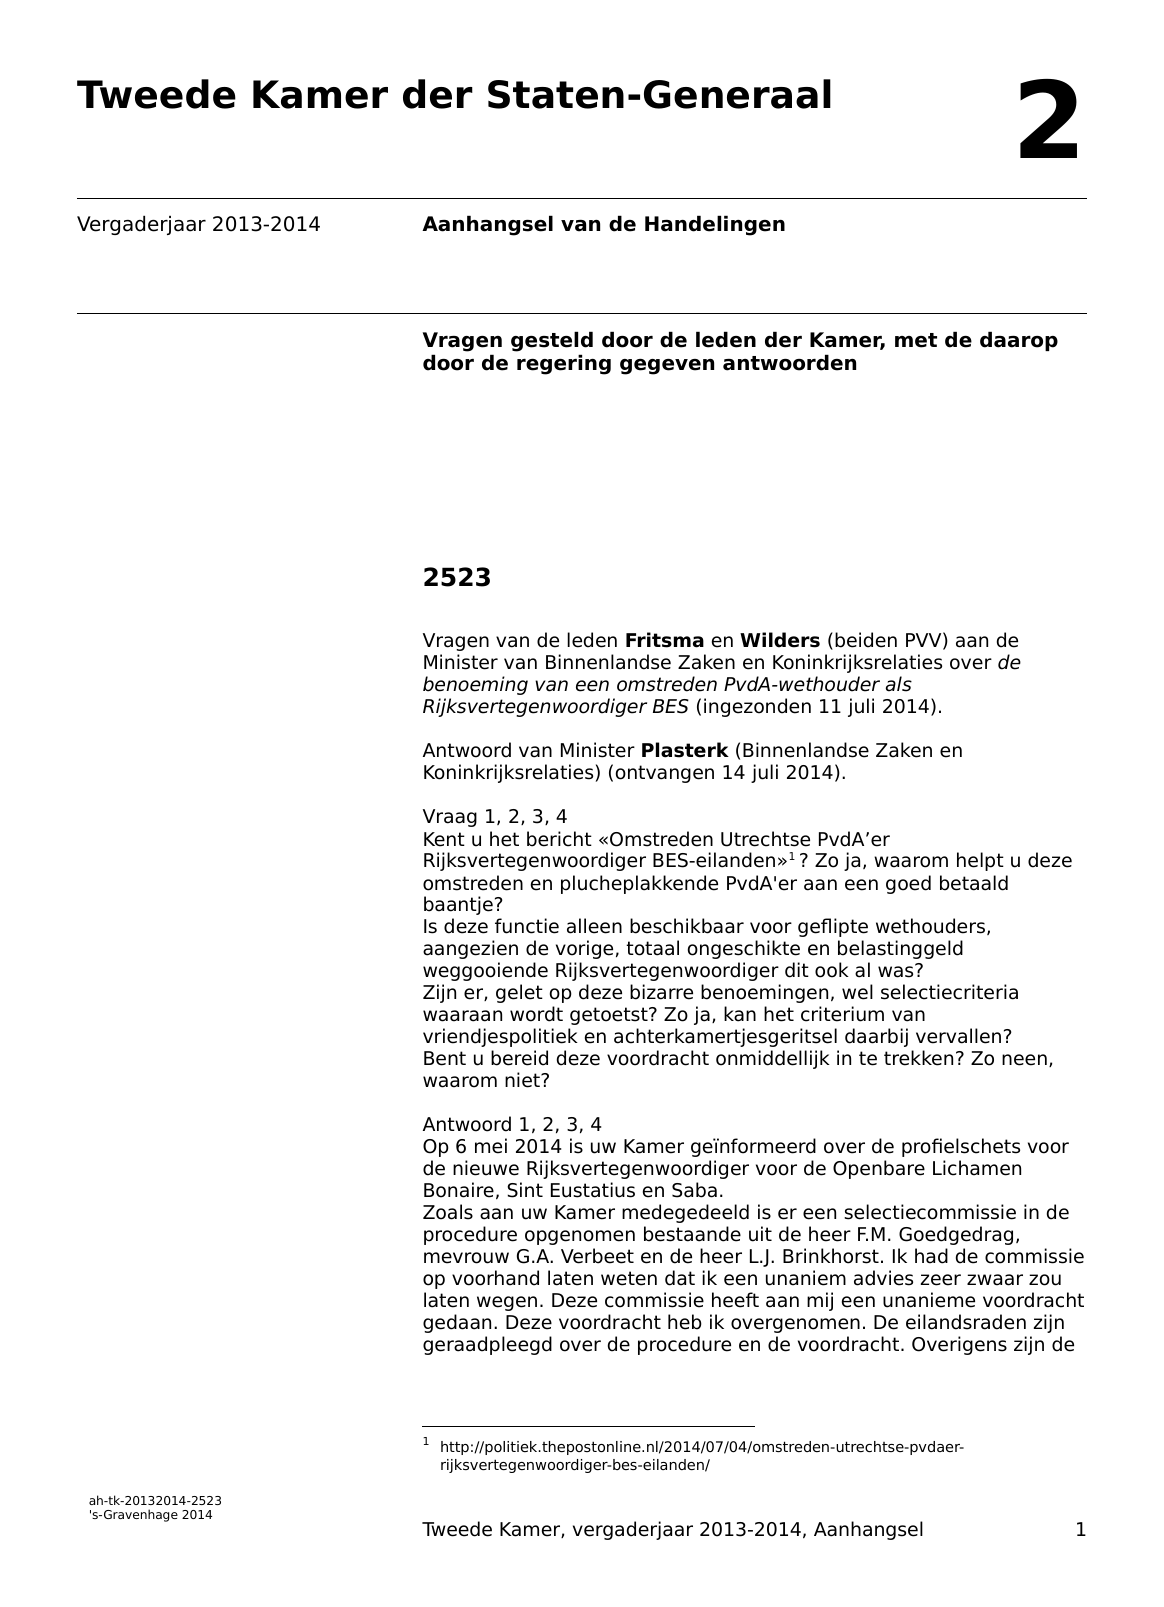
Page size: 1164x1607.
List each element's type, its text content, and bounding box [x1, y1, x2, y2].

text 's-Gravenhage 2014 [88, 1508, 323, 1522]
text Antwoord 1, 2, 3, 4 [422, 1114, 1087, 1136]
text Op 6 mei 2014 is uw Kamer geïnformeerd over de profielschets voor de nieuwe Rijksvertegenwoordiger voor de Openbare Lichamen Bonaire, Sint Eustatius en Saba. [422, 1136, 1087, 1202]
text Antwoord van Minister Plasterk (Binnenlandse Zaken en Koninkrijksrelaties) (ontvangen 14 juli 2014). [422, 740, 1087, 784]
text Vraag 1, 2, 3, 4 [422, 806, 1087, 828]
text ah-tk-20132014-2523 [88, 1494, 323, 1508]
table_header 2 [886, 59, 1087, 198]
text Kent u het bericht «Omstreden Utrechtse PvdA’er Rijksvertegenwoordiger BES-eilanden»? Zo ja, waarom helpt u deze omstreden en plucheplakkende PvdA'er aan een goed betaald baantje? [422, 828, 1087, 916]
table_cell Vragen gesteld door de leden der Kamer, met de daarop door de regering gegeven antwoorden [422, 314, 1087, 375]
table_cell Vergaderjaar 2013-2014 [77, 199, 422, 313]
text http://politiek.thepostonline.nl/2014/07/04/omstreden-utrechtse-pvdaer-rijksvertegenwoordiger-bes-eilanden/ [422, 1435, 1087, 1474]
table_cell Aanhangsel van de Handelingen [422, 199, 1087, 313]
text 2523 [422, 563, 1087, 592]
text Zoals aan uw Kamer medegedeeld is er een selectiecommissie in de procedure opgenomen bestaande uit de heer F.M. Goedgedrag, mevrouw G.A. Verbeet en de heer L.J. Brinkhorst. Ik had de commissie op voorhand laten weten dat ik een unaniem advies zeer zwaar zou laten wegen. Deze commissie heeft aan mij een unanieme voordracht gedaan. Deze voordracht heb ik overgenomen. De eilandsraden zijn geraadpleegd over de procedure en de voordracht. Overigens zijn de [422, 1202, 1087, 1356]
text Is deze functie alleen beschikbaar voor geflipte wethouders, aangezien de vorige, totaal ongeschikte en belastinggeld weggooiende Rijksvertegenwoordiger dit ook al was? [422, 916, 1087, 982]
text Zijn er, gelet op deze bizarre benoemingen, wel selectiecriteria waaraan wordt getoetst? Zo ja, kan het criterium van vriendjespolitiek en achterkamertjesgeritsel daarbij vervallen? [422, 982, 1087, 1048]
text Vragen van de leden Fritsma en Wilders (beiden PVV) aan de Minister van Binnenlandse Zaken en Koninkrijksrelaties over de benoeming van een omstreden PvdA-wethouder als Rijksvertegenwoordiger BES (ingezonden 11 juli 2014). [422, 630, 1087, 718]
table_cell [77, 314, 422, 375]
table_header Tweede Kamer der Staten-Generaal [77, 59, 886, 198]
text Bent u bereid deze voordracht onmiddellijk in te trekken? Zo neen, waarom niet? [422, 1048, 1087, 1092]
